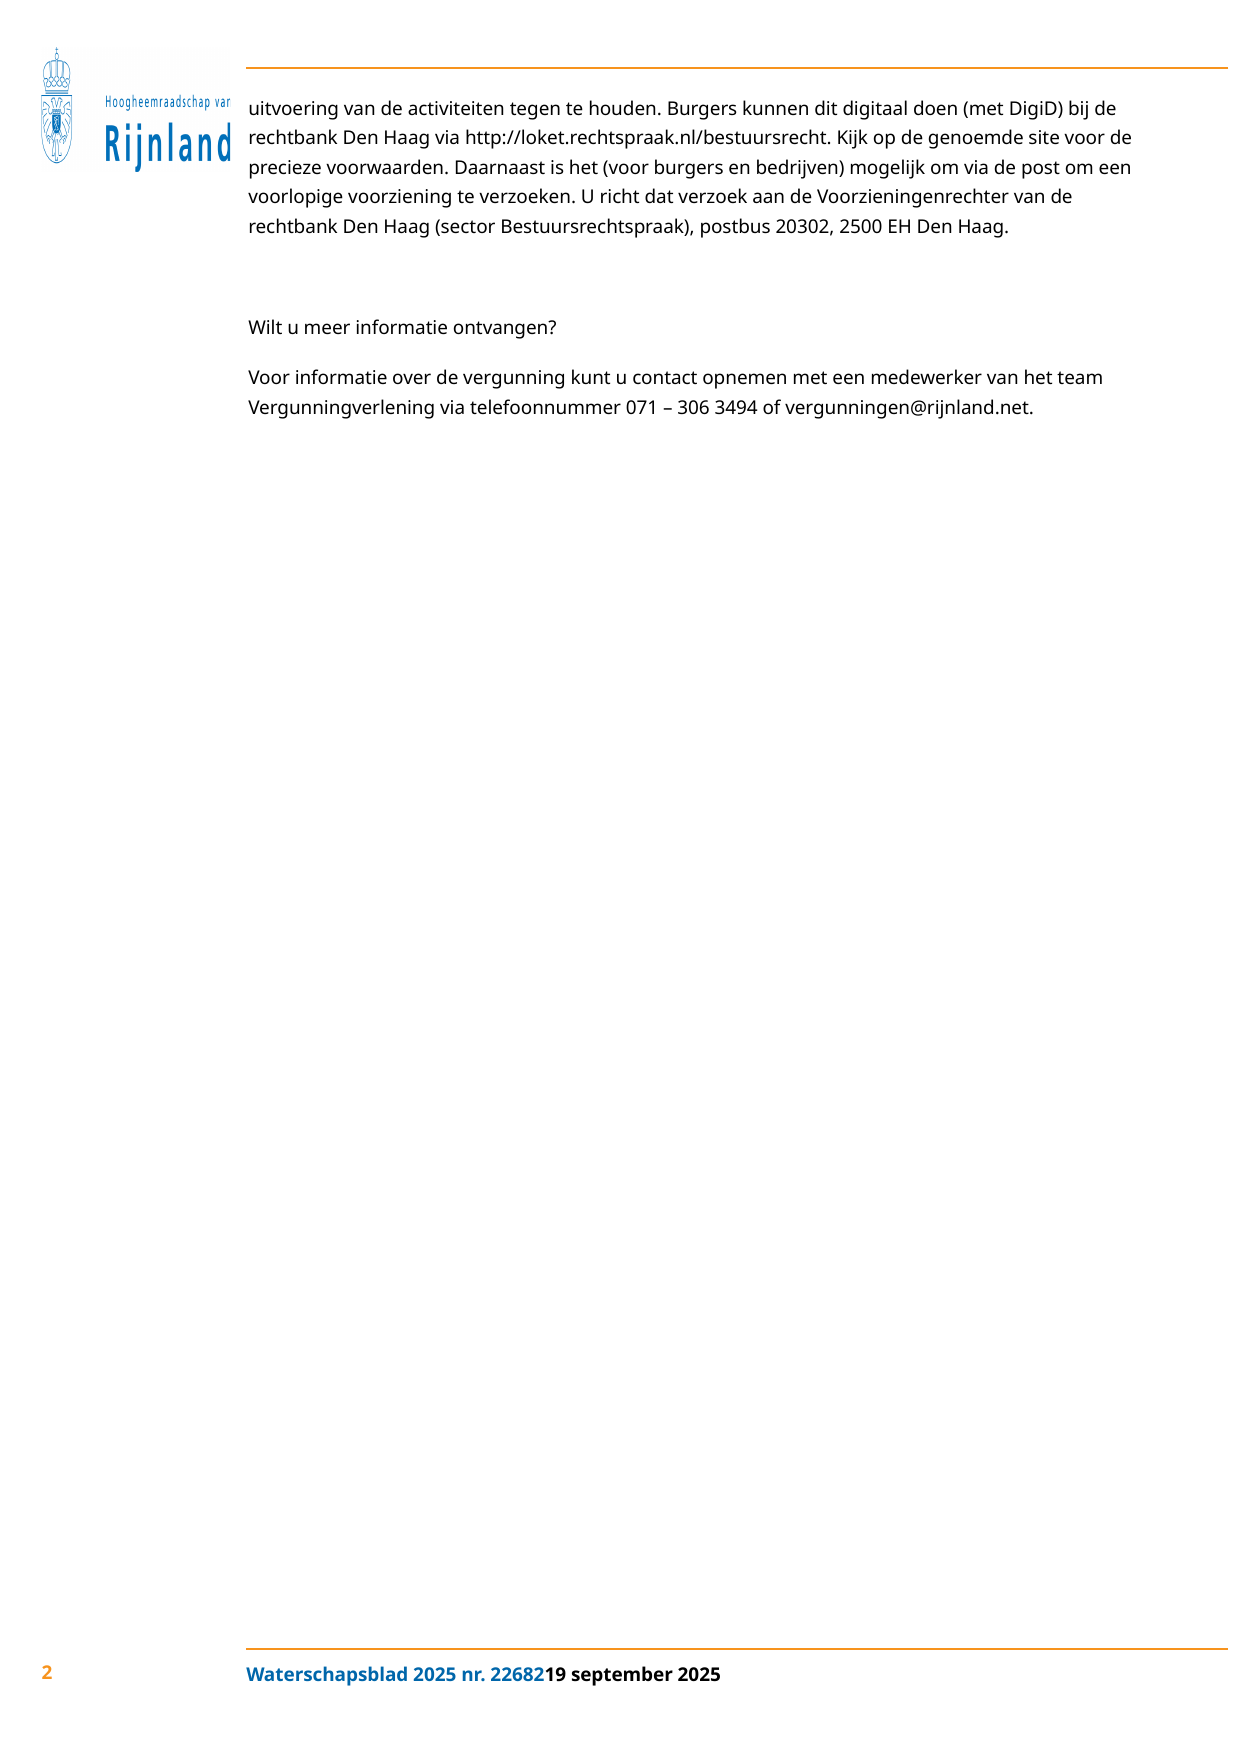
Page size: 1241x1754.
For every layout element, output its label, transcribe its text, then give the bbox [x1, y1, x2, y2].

text Wilt u meer informatie ontvangen? [248, 314, 1152, 340]
picture [41, 47, 231, 172]
text uitvoering van de activiteiten tegen te houden. Burgers kunnen dit digitaal doen (met DigiD) bij de rechtbank Den Haag via http://loket.rechtspraak.nl/bestuursrecht. Kijk op de genoemde site voor de precieze voorwaarden. Daarnaast is het (voor burgers en bedrijven) mogelijk om via de post om een voorlopige voorziening te verzoeken. U richt dat verzoek aan de Voorzieningenrechter van de rechtbank Den Haag (sector Bestuursrechtspraak), postbus 20302, 2500 EH Den Haag. [248, 95, 1152, 239]
text Voor informatie over de vergunning kunt u contact opnemen met een medewerker van het team Vergunningverlening via telefoonnummer 071 – 306 3494 of vergunningen@rijnland.net. [248, 364, 1152, 420]
